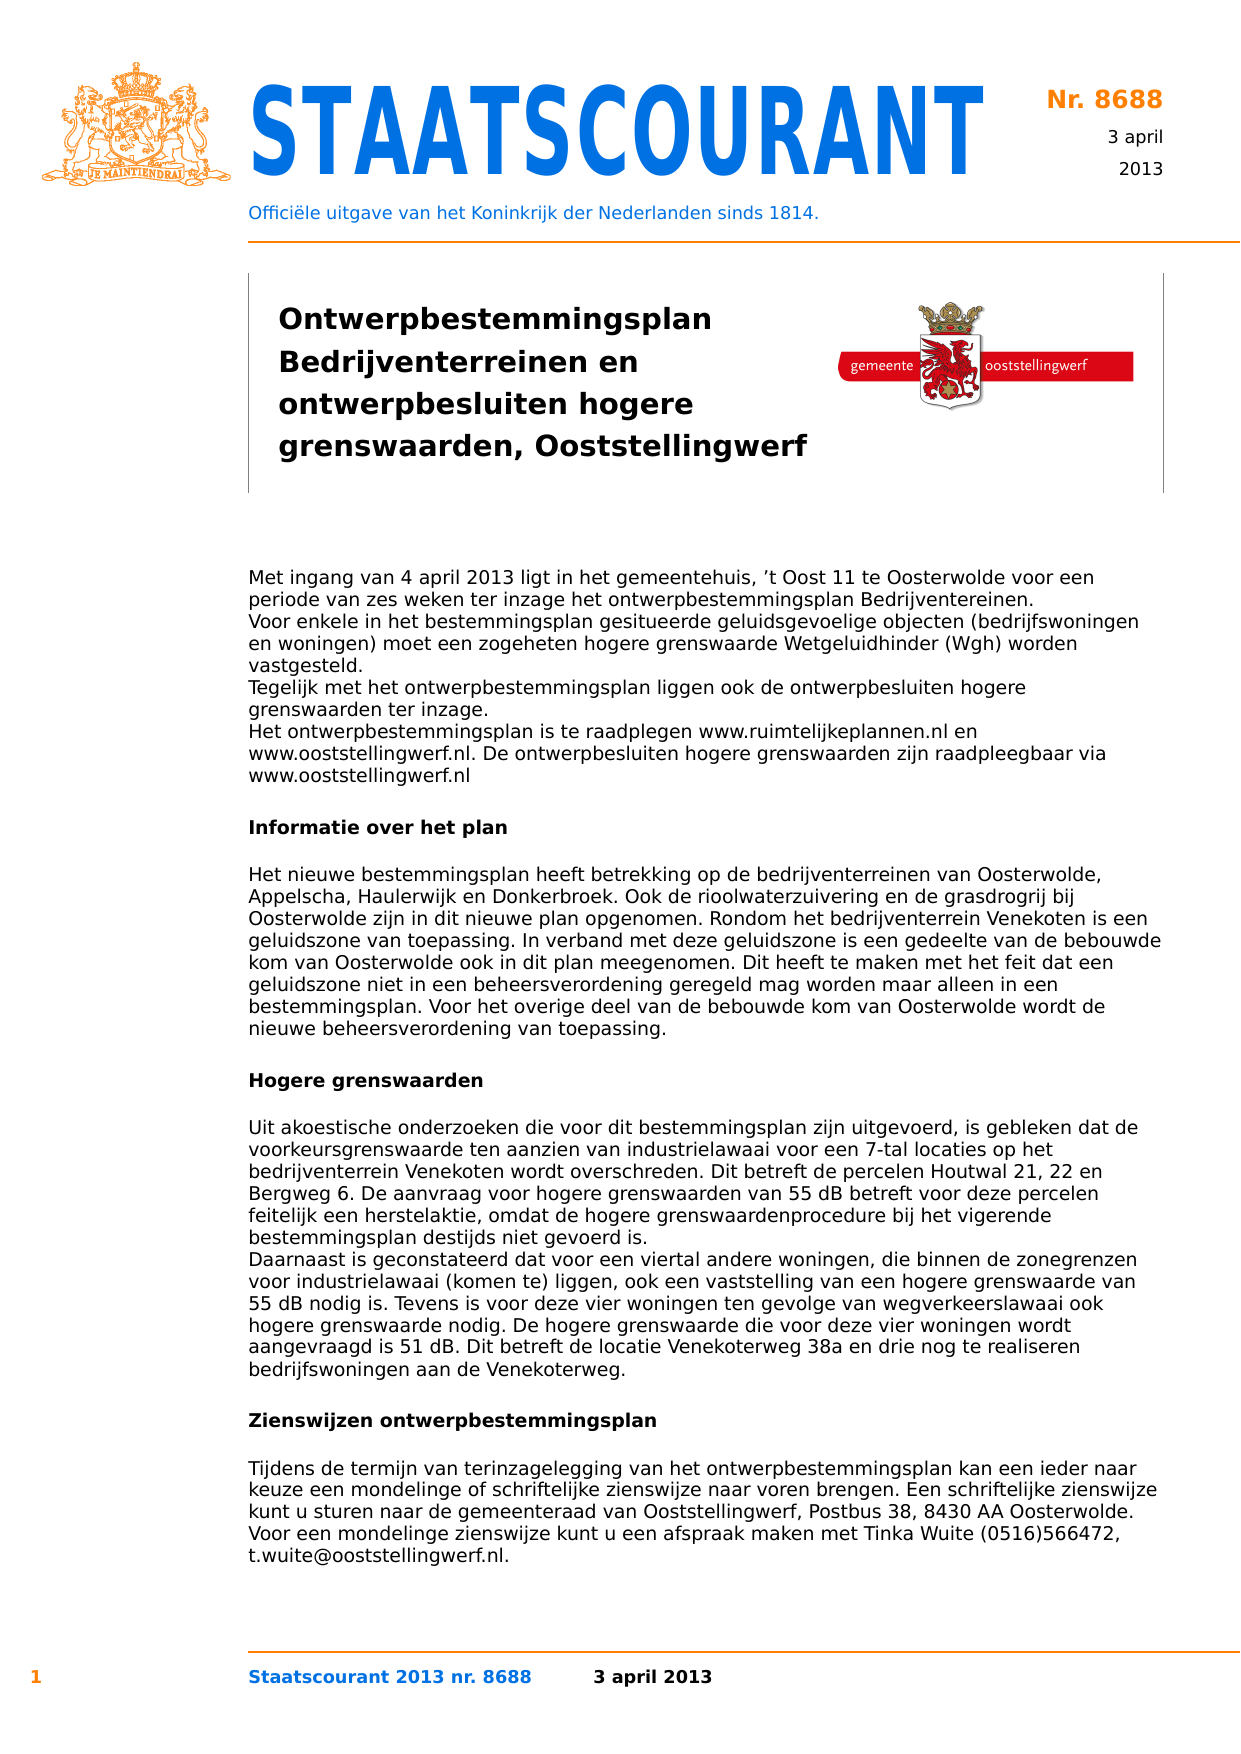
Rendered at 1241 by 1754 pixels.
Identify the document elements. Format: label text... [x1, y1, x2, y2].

text Daarnaast is geconstateerd dat voor een viertal andere woningen, die binnen de zonegrenzen voor industrielawaai (komen te) liggen, ook een vaststelling van een hogere grenswaarde van 55 dB nodig is. Tevens is voor deze vier woningen ten gevolge van wegverkeerslawaai ook hogere grenswaarde nodig. De hogere grenswaarde die voor deze vier woningen wordt aangevraagd is 51 dB. Dit betreft de locatie Venekoterweg 38a en drie nog te realiseren bedrijfswoningen aan de Venekoterweg. [248, 1248, 1163, 1380]
text Met ingang van 4 april 2013 ligt in het gemeentehuis, ’t Oost 11 te Oosterwolde voor een periode van zes weken ter inzage het ontwerpbestemmingsplan Bedrijventereinen. [248, 567, 1163, 611]
text Tegelijk met het ontwerpbestemmingsplan liggen ook de ontwerpbesluiten hogere grenswaarden ter inzage. [248, 677, 1163, 721]
text Uit akoestische onderzoeken die voor dit bestemmingsplan zijn uitgevoerd, is gebleken dat de voorkeursgrenswaarde ten aanzien van industrielawaai voor een 7-tal locaties op het bedrijventerrein Venekoten wordt overschreden. Dit betreft de percelen Houtwal 21, 22 en Bergweg 6. De aanvraag voor hogere grenswaarden van 55 dB betreft voor deze percelen feitelijk een herstelaktie, omdat de hogere grenswaardenprocedure bij het vigerende bestemmingsplan destijds niet gevoerd is. [248, 1117, 1163, 1248]
table_cell 2013 [998, 153, 1240, 203]
table_header STAATSCOURANT [248, 62, 998, 203]
subtitle Hogere grenswaarden [248, 1070, 1163, 1092]
picture [838, 302, 1134, 415]
table_header Nr. 8688 [998, 62, 1240, 121]
subtitle Informatie over het plan [248, 817, 1163, 839]
table_cell 3 april [998, 121, 1240, 153]
subtitle Zienswijzen ontwerpbestemmingsplan [248, 1410, 1163, 1432]
text Voor enkele in het bestemmingsplan gesitueerde geluidsgevoelige objecten (bedrijfswoningen en woningen) moet een zogeheten hogere grenswaarde Wetgeluidhinder (Wgh) worden vastgesteld. [248, 611, 1163, 677]
table_header [25, 62, 248, 241]
text Het nieuwe bestemmingsplan heeft betrekking op de bedrijventerreinen van Oosterwolde, Appelscha, Haulerwijk en Donkerbroek. Ook de rioolwaterzuivering en de grasdrogrij bij Oosterwolde zijn in dit nieuwe plan opgenomen. Rondom het bedrijventerrein Venekoten is een geluidszone van toepassing. In verband met deze geluidszone is een gedeelte van de bebouwde kom van Oosterwolde ook in dit plan meegenomen. Dit heeft te maken met het feit dat een geluidszone niet in een beheersverordening geregeld mag worden maar alleen in een bestemmingsplan. Voor het overige deel van de bebouwde kom van Oosterwolde wordt de nieuwe beheersverordening van toepassing. [248, 864, 1163, 1040]
subtitle Ontwerpbestemmingsplan Bedrijventerreinen en ontwerpbesluiten hogere grenswaarden, Ooststellingwerf [249, 273, 1163, 493]
table_cell Officiële uitgave van het Koninkrijk der Nederlanden sinds 1814. [248, 203, 1240, 241]
text Het ontwerpbestemmingsplan is te raadplegen www.ruimtelijkeplannen.nl en www.ooststellingwerf.nl. De ontwerpbesluiten hogere grenswaarden zijn raadpleegbaar via www.ooststellingwerf.nl [248, 721, 1163, 787]
text Voor een mondelinge zienswijze kunt u een afspraak maken met Tinka Wuite (0516)566472, t.wuite@ooststellingwerf.nl. [248, 1523, 1163, 1567]
text Tijdens de termijn van terinzagelegging van het ontwerpbestemmingsplan kan een ieder naar keuze een mondelinge of schriftelijke zienswijze naar voren brengen. Een schriftelijke zienswijze kunt u sturen naar de gemeenteraad van Ooststellingwerf, Postbus 38, 8430 AA Oosterwolde. [248, 1457, 1163, 1523]
picture [41, 62, 231, 186]
